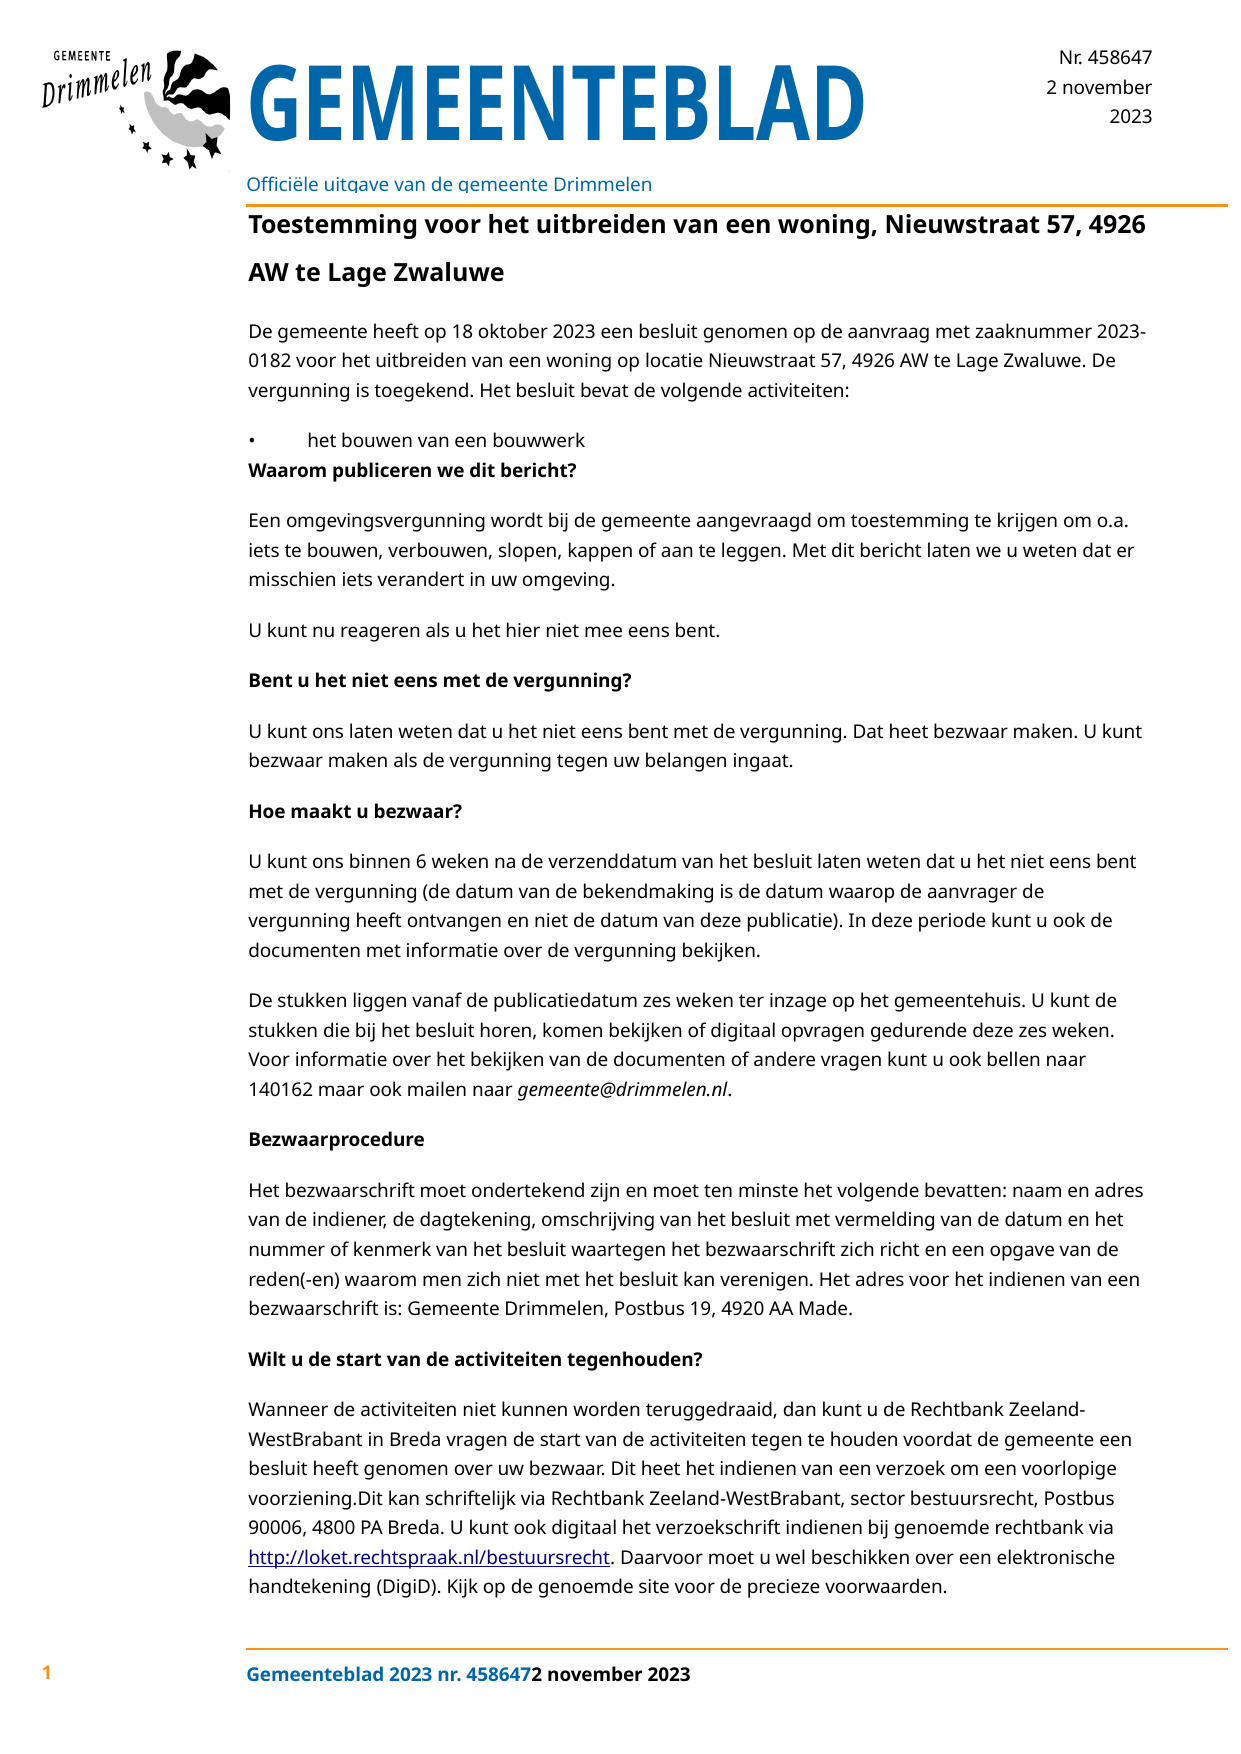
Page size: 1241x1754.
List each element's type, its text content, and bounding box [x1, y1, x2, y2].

text De stukken liggen vanaf de publicatiedatum zes weken ter inzage op het gemeentehuis. U kunt de stukken die bij het besluit horen, komen bekijken of digitaal opvragen gedurende deze zes weken. Voor informatie over het bekijken van de documenten of andere vragen kunt u ook bellen naar 140162 maar ook mailen naar gemeente@drimmelen.nl. [248, 987, 1152, 1102]
text Wilt u de start van de activiteiten tegenhouden? [248, 1346, 1152, 1372]
list het bouwen van een bouwwerk [248, 427, 1152, 453]
text Wanneer de activiteiten niet kunnen worden teruggedraaid, dan kunt u de Rechtbank Zeeland-WestBrabant in Breda vragen de start van de activiteiten tegen te houden voordat de gemeente een besluit heeft genomen over uw bezwaar. Dit heet het indienen van een verzoek om een voorlopige voorziening.Dit kan schriftelijk via Rechtbank Zeeland-WestBrabant, sector bestuursrecht, Postbus 90006, 4800 PA Breda. U kunt ook digitaal het verzoekschrift indienen bij genoemde rechtbank via http://loket.rechtspraak.nl/bestuursrecht. Daarvoor moet u wel beschikken over een elektronische handtekening (DigiD). Kijk op de genoemde site voor de precieze voorwaarden. [248, 1396, 1152, 1599]
text Hoe maakt u bezwaar? [248, 798, 1152, 824]
text Bent u het niet eens met de vergunning? [248, 667, 1152, 693]
text Waarom publiceren we dit bericht? [248, 457, 1152, 483]
text U kunt ons binnen 6 weken na de verzenddatum van het besluit laten weten dat u het niet eens bent met de vergunning (de datum van de bekendmaking is de datum waarop de aanvrager de vergunning heeft ontvangen en niet de datum van deze publicatie). In deze periode kunt u ook de documenten met informatie over de vergunning bekijken. [248, 848, 1152, 963]
text Het bezwaarschrift moet ondertekend zijn en moet ten minste het volgende bevatten: naam en adres van de indiener, de dagtekening, omschrijving van het besluit met vermelding van de datum en het nummer of kenmerk van het besluit waartegen het bezwaarschrift zich richt en een opgave van de reden(-en) waarom men zich niet met het besluit kan verenigen. Het adres voor het indienen van een bezwaarschrift is: Gemeente Drimmelen, Postbus 19, 4920 AA Made. [248, 1177, 1152, 1321]
picture [41, 47, 231, 172]
text Toestemming voor het uitbreiden van een woning, Nieuwstraat 57, 4926 AW te Lage Zwaluwe [248, 207, 1152, 288]
text Een omgevingsvergunning wordt bij de gemeente aangevraagd om toestemming te krijgen om o.a. iets te bouwen, verbouwen, slopen, kappen of aan te leggen. Met dit bericht laten we u weten dat er misschien iets verandert in uw omgeving. [248, 507, 1152, 592]
text De gemeente heeft op 18 oktober 2023 een besluit genomen op de aanvraag met zaaknummer 2023-0182 voor het uitbreiden van een woning op locatie Nieuwstraat 57, 4926 AW te Lage Zwaluwe. De vergunning is toegekend. Het besluit bevat de volgende activiteiten: [248, 318, 1152, 403]
text U kunt ons laten weten dat u het niet eens bent met de vergunning. Dat heet bezwaar maken. U kunt bezwaar maken als de vergunning tegen uw belangen ingaat. [248, 718, 1152, 773]
text Bezwaarprocedure [248, 1127, 1152, 1152]
text U kunt nu reageren als u het hier niet mee eens bent. [248, 617, 1152, 643]
